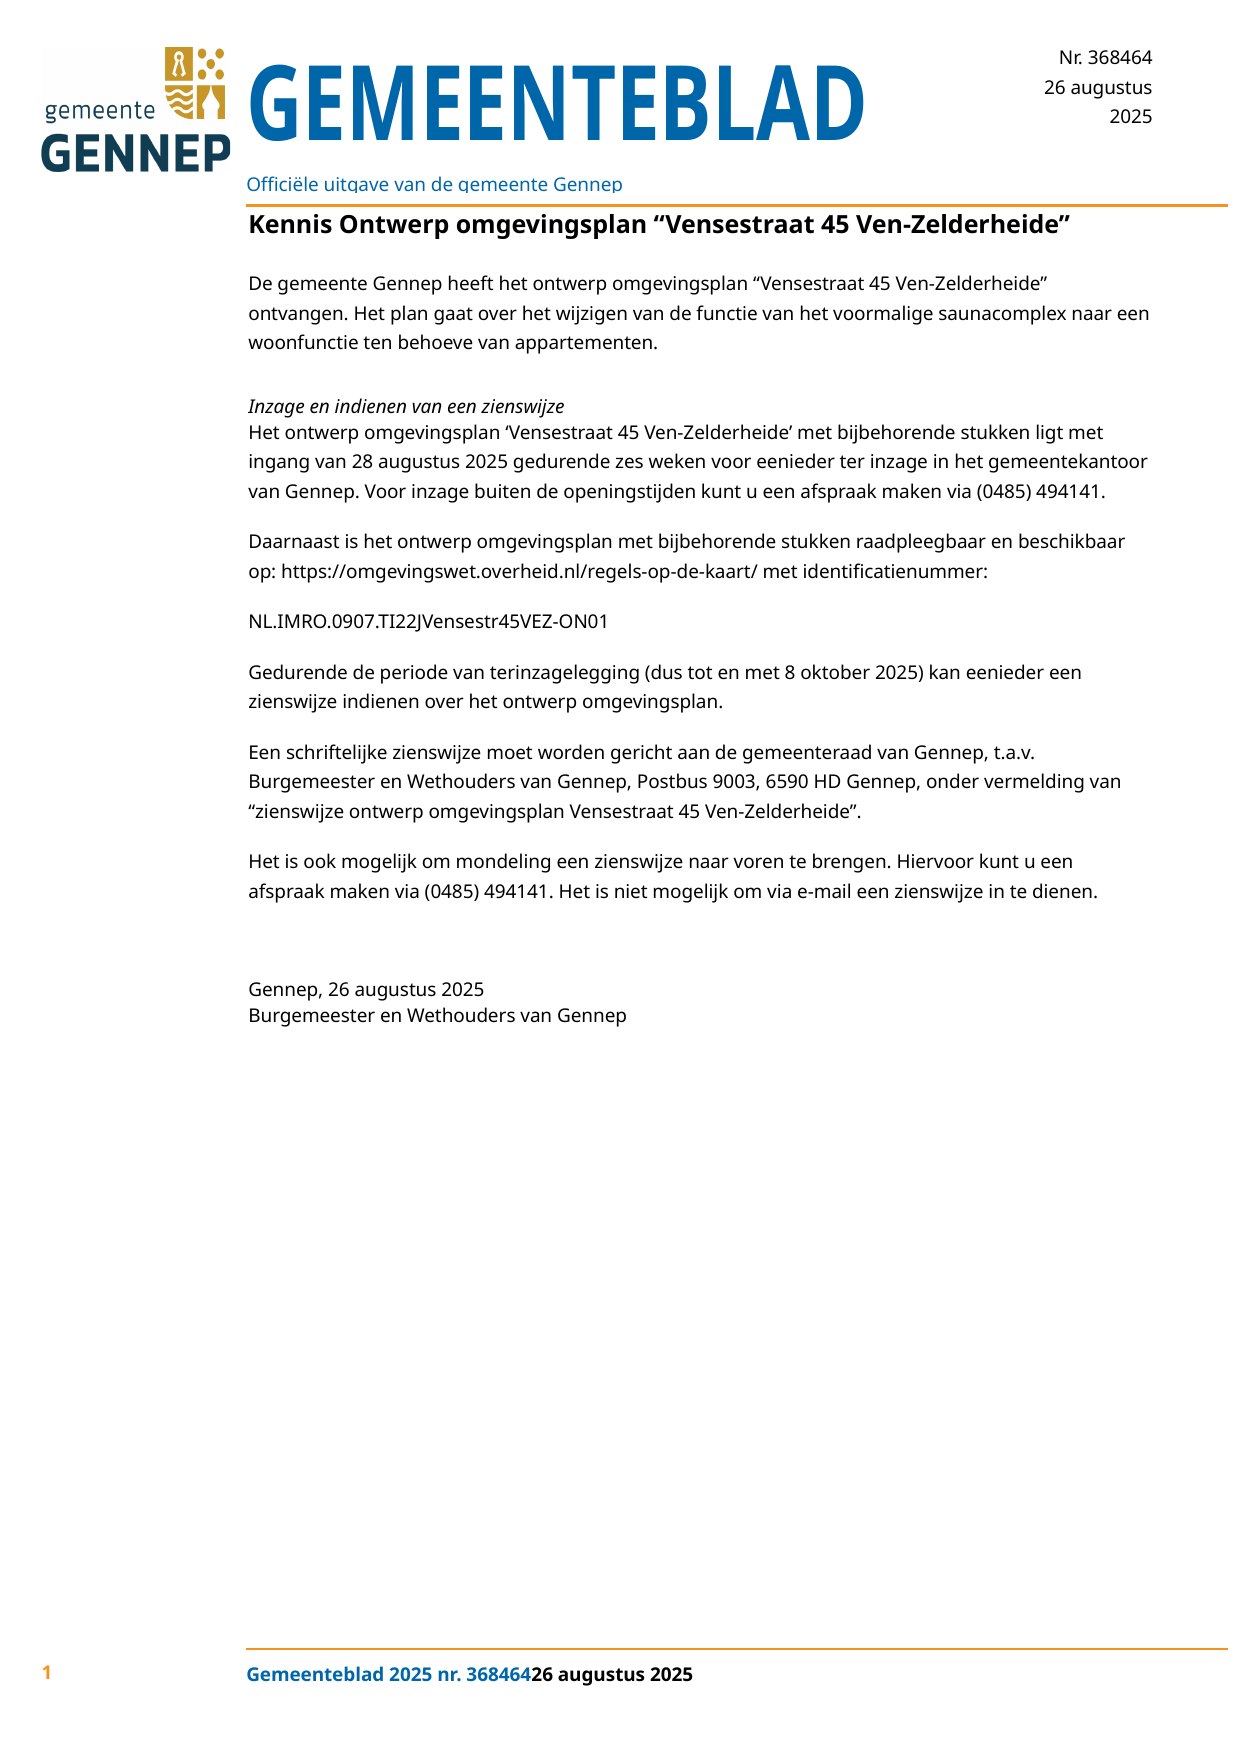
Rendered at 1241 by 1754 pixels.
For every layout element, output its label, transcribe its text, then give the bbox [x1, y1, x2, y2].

text Het is ook mogelijk om mondeling een zienswijze naar voren te brengen. Hiervoor kunt u een afspraak maken via (0485) 494141. Het is niet mogelijk om via e-mail een zienswijze in te dienen. [248, 849, 1152, 904]
text Gennep, 26 augustus 2025 [248, 977, 1152, 1002]
text Inzage en indienen van een zienswijze [248, 393, 1152, 419]
text Burgemeester en Wethouders van Gennep [248, 1002, 1152, 1028]
text De gemeente Gennep heeft het ontwerp omgevingsplan “Vensestraat 45 Ven-Zelderheide” ontvangen. Het plan gaat over het wijzigen van de functie van het voormalige saunacomplex naar een woonfunctie ten behoeve van appartementen. [248, 270, 1152, 355]
text Het ontwerp omgevingsplan ‘Vensestraat 45 Ven-Zelderheide’ met bijbehorende stukken ligt met ingang van 28 augustus 2025 gedurende zes weken voor eenieder ter inzage in het gemeentekantoor van Gennep. Voor inzage buiten de openingstijden kunt u een afspraak maken via (0485) 494141. [248, 419, 1152, 504]
picture [41, 47, 231, 172]
text NL.IMRO.0907.TI22JVensestr45VEZ-ON01 [248, 609, 1152, 634]
text Gedurende de periode van terinzagelegging (dus tot en met 8 oktober 2025) kan eenieder een zienswijze indienen over het ontwerp omgevingsplan. [248, 659, 1152, 714]
text Daarnaast is het ontwerp omgevingsplan met bijbehorende stukken raadpleegbaar en beschikbaar op: https://omgevingswet.overheid.nl/regels-op-de-kaart/ met identificatienummer: [248, 529, 1152, 584]
text Een schriftelijke zienswijze moet worden gericht aan de gemeenteraad van Gennep, t.a.v. Burgemeester en Wethouders van Gennep, Postbus 9003, 6590 HD Gennep, onder vermelding van “zienswijze ontwerp omgevingsplan Vensestraat 45 Ven-Zelderheide”. [248, 739, 1152, 824]
text Kennis Ontwerp omgevingsplan “Vensestraat 45 Ven-Zelderheide” [248, 207, 1152, 241]
